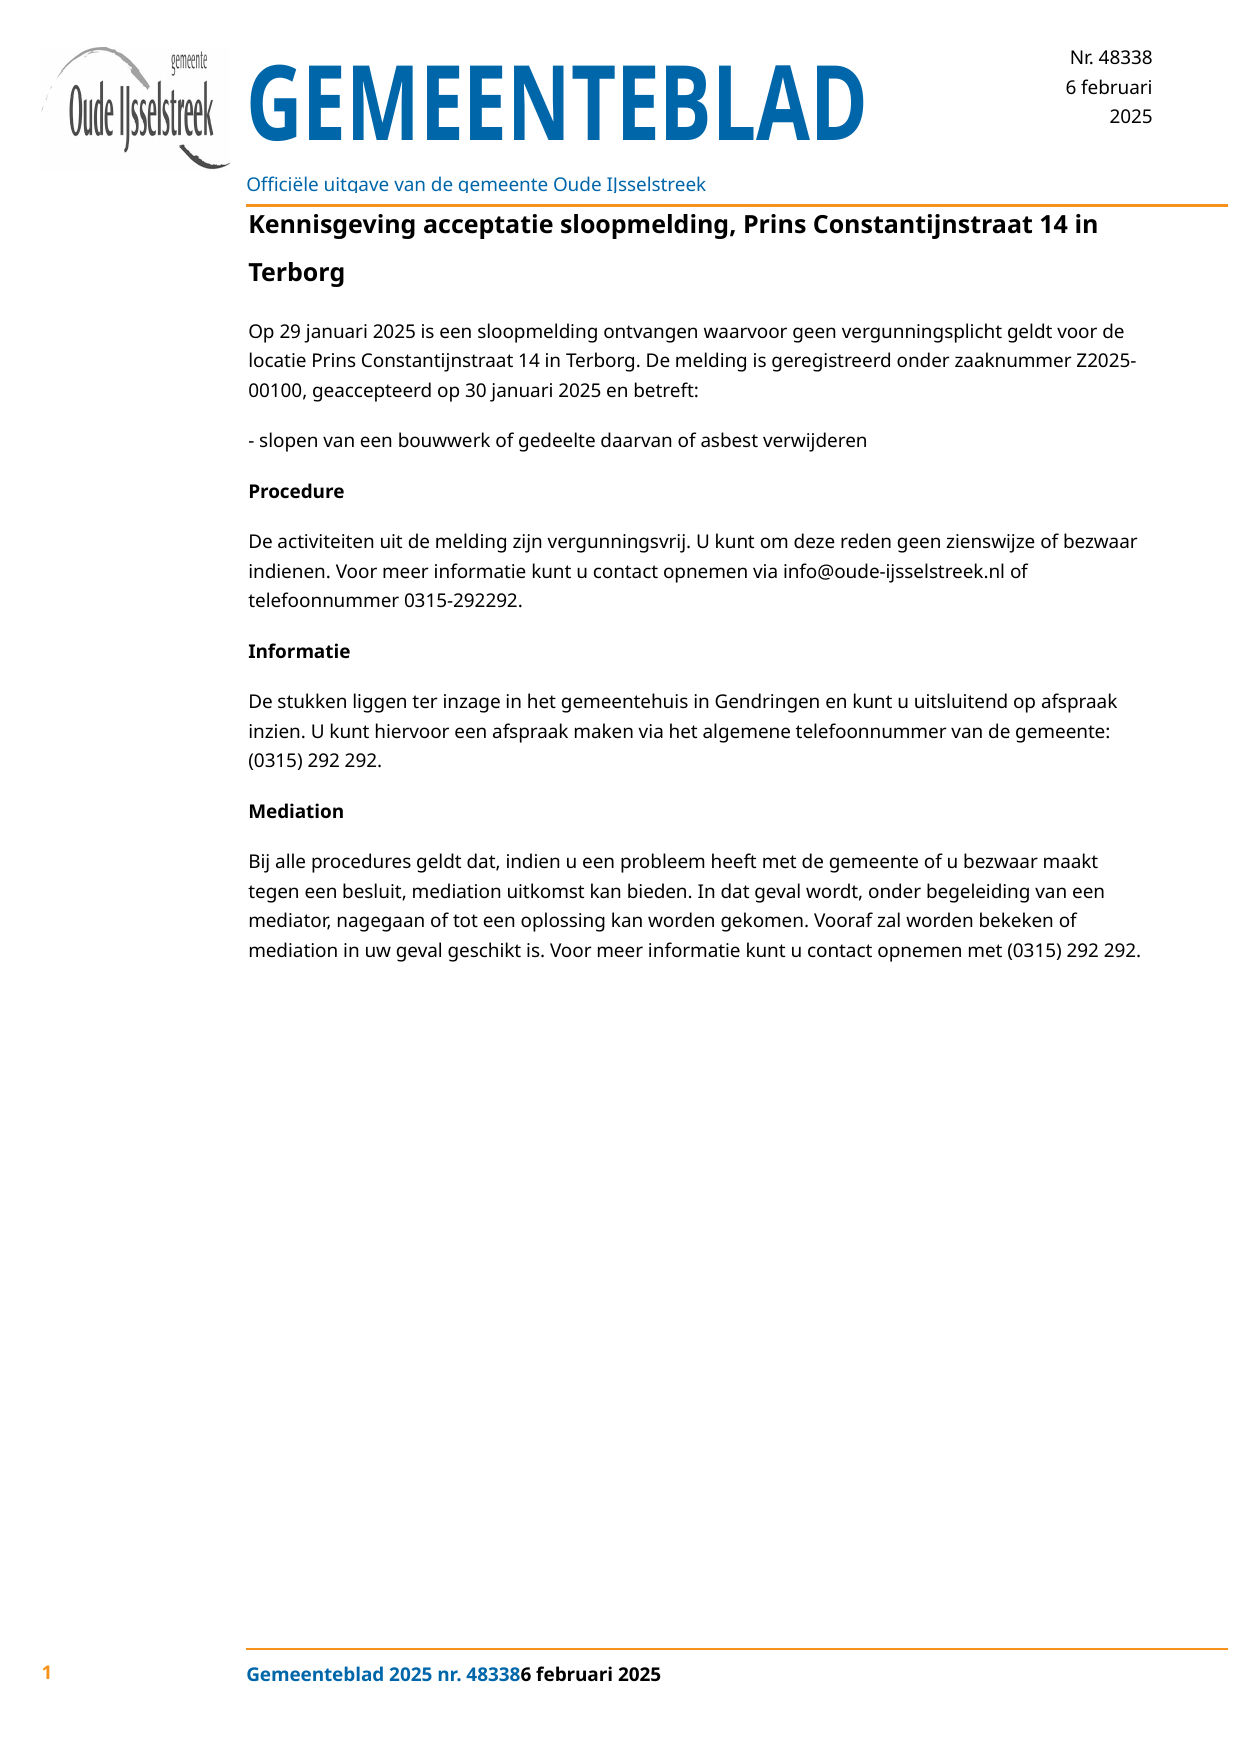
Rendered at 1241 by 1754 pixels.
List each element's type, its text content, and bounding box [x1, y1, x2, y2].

text Mediation [248, 798, 1152, 824]
text Procedure [248, 478, 1152, 504]
text De stukken liggen ter inzage in het gemeentehuis in Gendringen en kunt u uitsluitend op afspraak inzien. U kunt hiervoor een afspraak maken via het algemene telefoonnummer van de gemeente: (0315) 292 292. [248, 688, 1152, 773]
text Bij alle procedures geldt dat, indien u een probleem heeft met de gemeente of u bezwaar maakt tegen een besluit, mediation uitkomst kan bieden. In dat geval wordt, onder begeleiding van een mediator, nagegaan of tot een oplossing kan worden gekomen. Vooraf zal worden bekeken of mediation in uw geval geschikt is. Voor meer informatie kunt u contact opnemen met (0315) 292 292. [248, 848, 1152, 963]
picture [41, 47, 231, 172]
text Informatie [248, 638, 1152, 664]
text Op 29 januari 2025 is een sloopmelding ontvangen waarvoor geen vergunningsplicht geldt voor de locatie Prins Constantijnstraat 14 in Terborg. De melding is geregistreerd onder zaaknummer Z2025-00100, geaccepteerd op 30 januari 2025 en betreft: [248, 318, 1152, 403]
text De activiteiten uit de melding zijn vergunningsvrij. U kunt om deze reden geen zienswijze of bezwaar indienen. Voor meer informatie kunt u contact opnemen via info@oude-ijsselstreek.nl of telefoonnummer 0315-292292. [248, 528, 1152, 613]
text - slopen van een bouwwerk of gedeelte daarvan of asbest verwijderen [248, 427, 1152, 453]
text Kennisgeving acceptatie sloopmelding, Prins Constantijnstraat 14 in Terborg [248, 207, 1152, 288]
